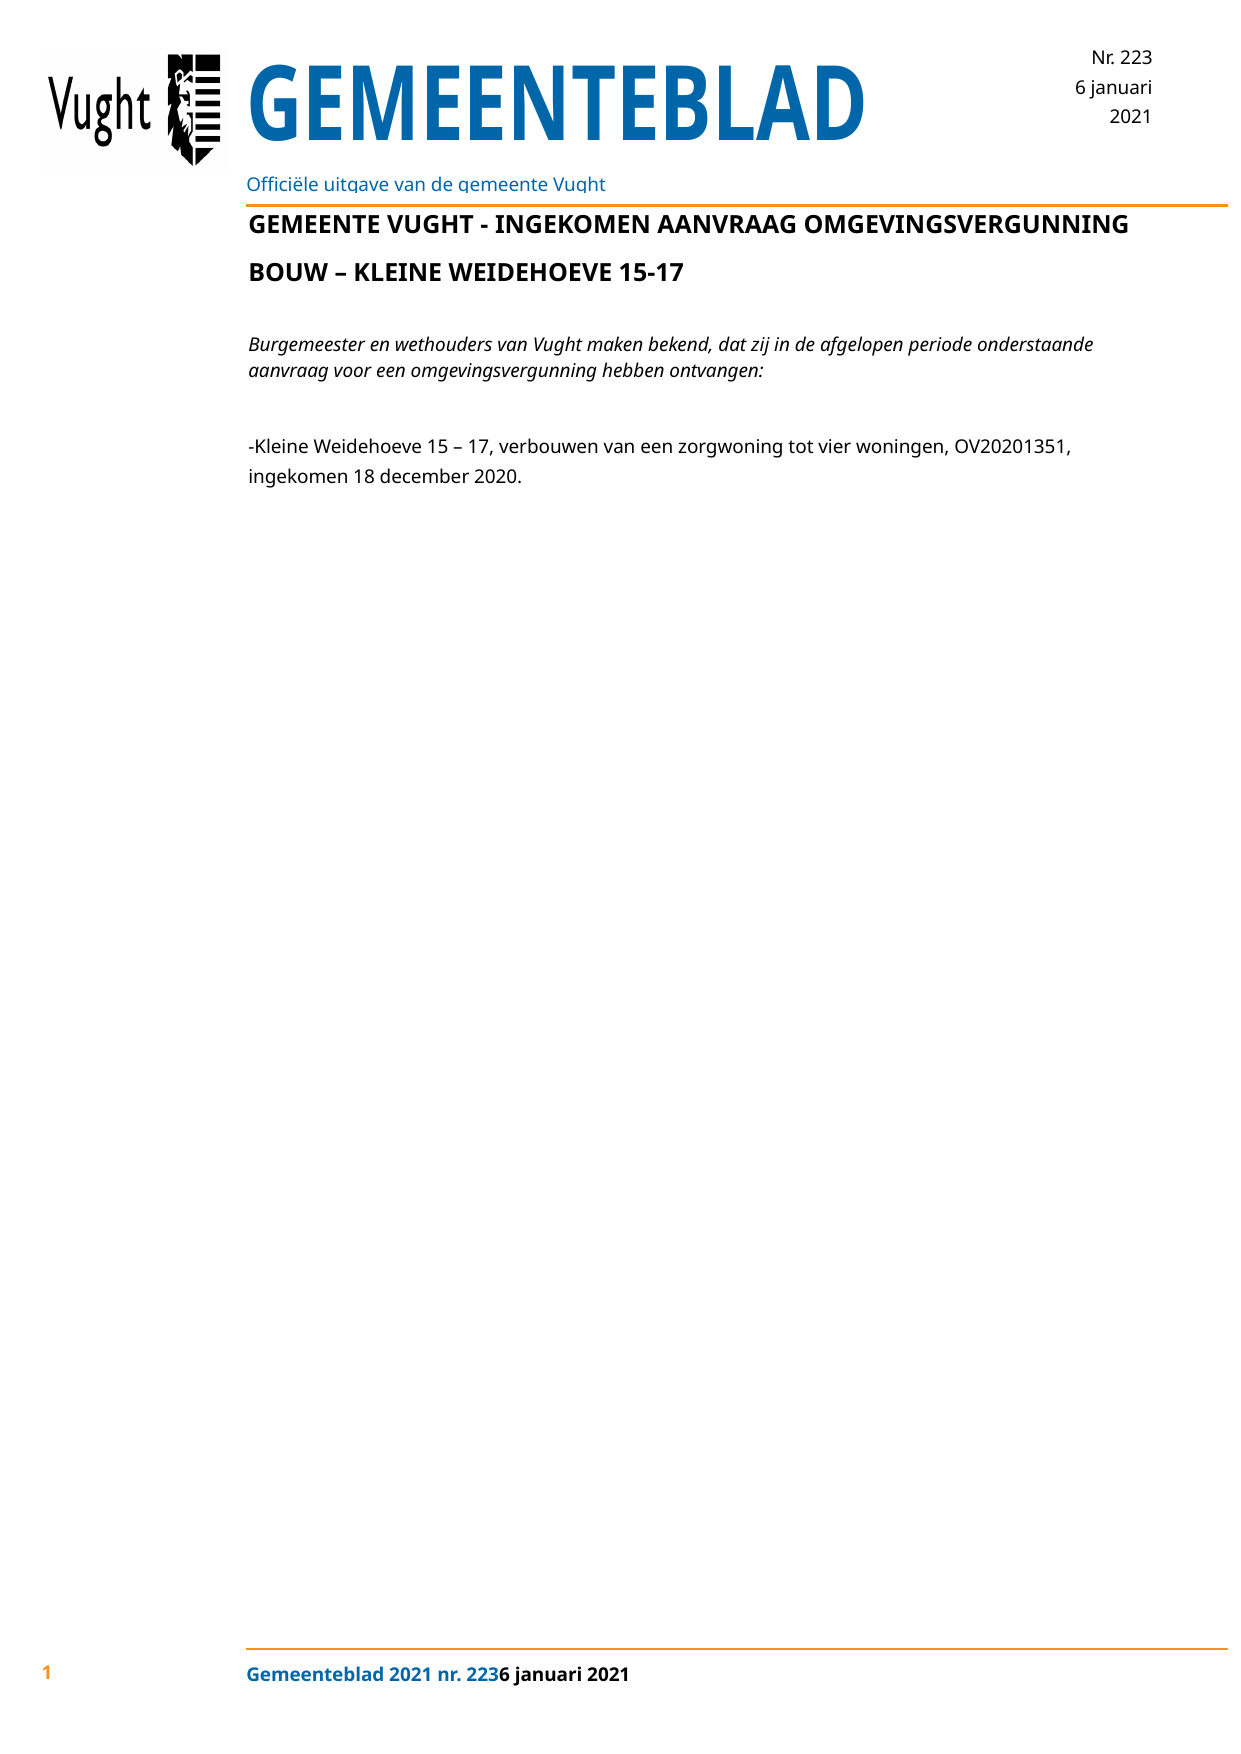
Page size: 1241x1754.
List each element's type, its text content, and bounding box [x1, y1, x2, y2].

text Burgemeester en wethouders van Vught maken bekend, dat zij in de afgelopen periode onderstaande aanvraag voor een omgevingsvergunning hebben ontvangen: [248, 331, 1152, 383]
picture [41, 47, 231, 172]
text -Kleine Weidehoeve 15 – 17, verbouwen van een zorgwoning tot vier woningen, OV20201351, ingekomen 18 december 2020. [248, 433, 1152, 489]
text GEMEENTE VUGHT - INGEKOMEN AANVRAAG OMGEVINGSVERGUNNING BOUW – KLEINE WEIDEHOEVE 15-17 [248, 207, 1152, 288]
